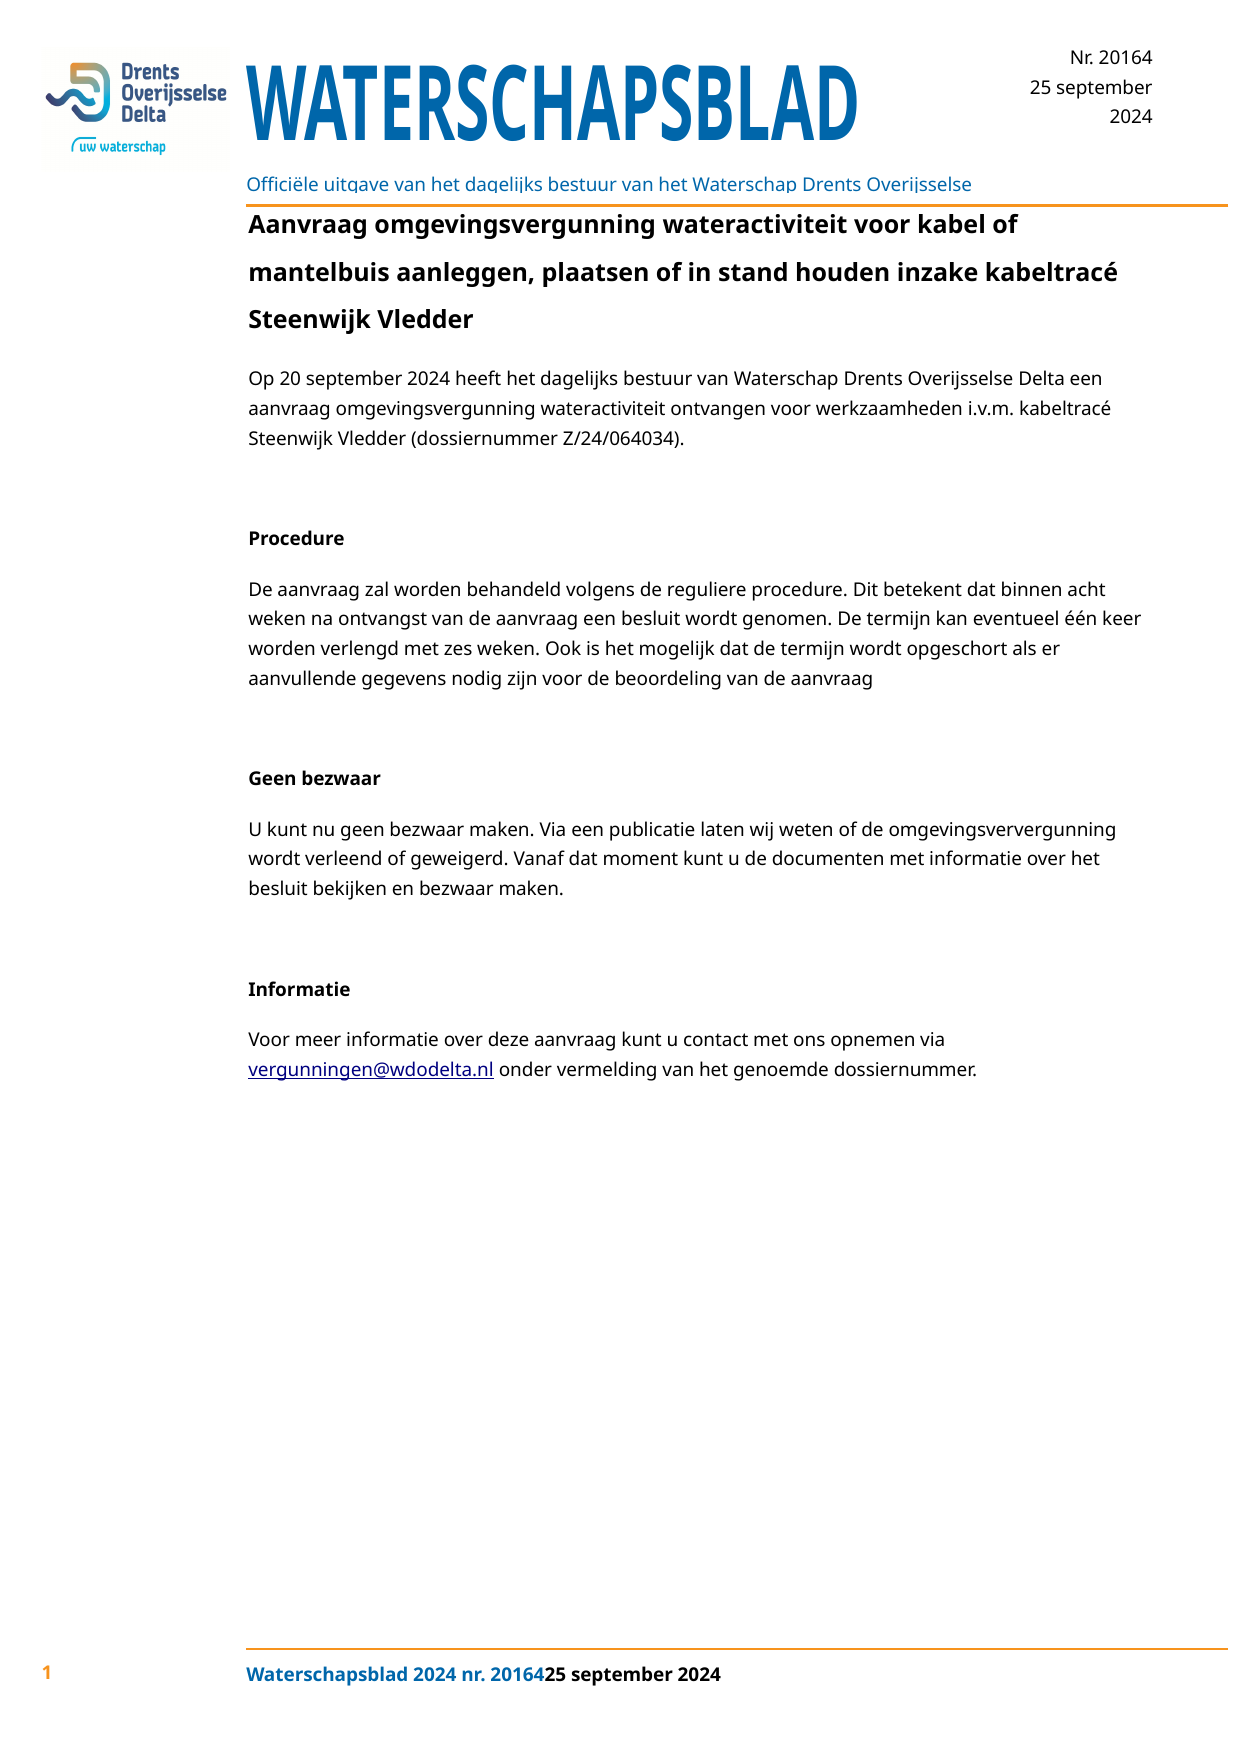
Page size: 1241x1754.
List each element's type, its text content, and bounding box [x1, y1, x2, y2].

text Voor meer informatie over deze aanvraag kunt u contact met ons opnemen via vergunningen@wdodelta.nl onder vermelding van het genoemde dossiernummer. [248, 1026, 1152, 1082]
text Op 20 september 2024 heeft het dagelijks bestuur van Waterschap Drents Overijsselse Delta een aanvraag omgevingsvergunning wateractiviteit ontvangen voor werkzaamheden i.v.m. kabeltracé Steenwijk Vledder (dossiernummer Z/24/064034). [248, 366, 1152, 450]
text De aanvraag zal worden behandeld volgens de reguliere procedure. Dit betekent dat binnen acht weken na ontvangst van de aanvraag een besluit wordt genomen. De termijn kan eventueel één keer worden verlengd met zes weken. Ook is het mogelijk dat de termijn wordt opgeschort als er aanvullende gegevens nodig zijn voor de beoordeling van de aanvraag [248, 576, 1152, 690]
text U kunt nu geen bezwaar maken. Via een publicatie laten wij weten of de omgevingsververgunning wordt verleend of geweigerd. Vanaf dat moment kunt u de documenten met informatie over het besluit bekijken en bezwaar maken. [248, 816, 1152, 901]
text Informatie [248, 976, 1152, 1002]
picture [41, 47, 231, 172]
text Geen bezwaar [248, 766, 1152, 791]
text Aanvraag omgevingsvergunning wateractiviteit voor kabel of mantelbuis aanleggen, plaatsen of in stand houden inzake kabeltracé Steenwijk Vledder [248, 207, 1152, 336]
text Procedure [248, 526, 1152, 551]
